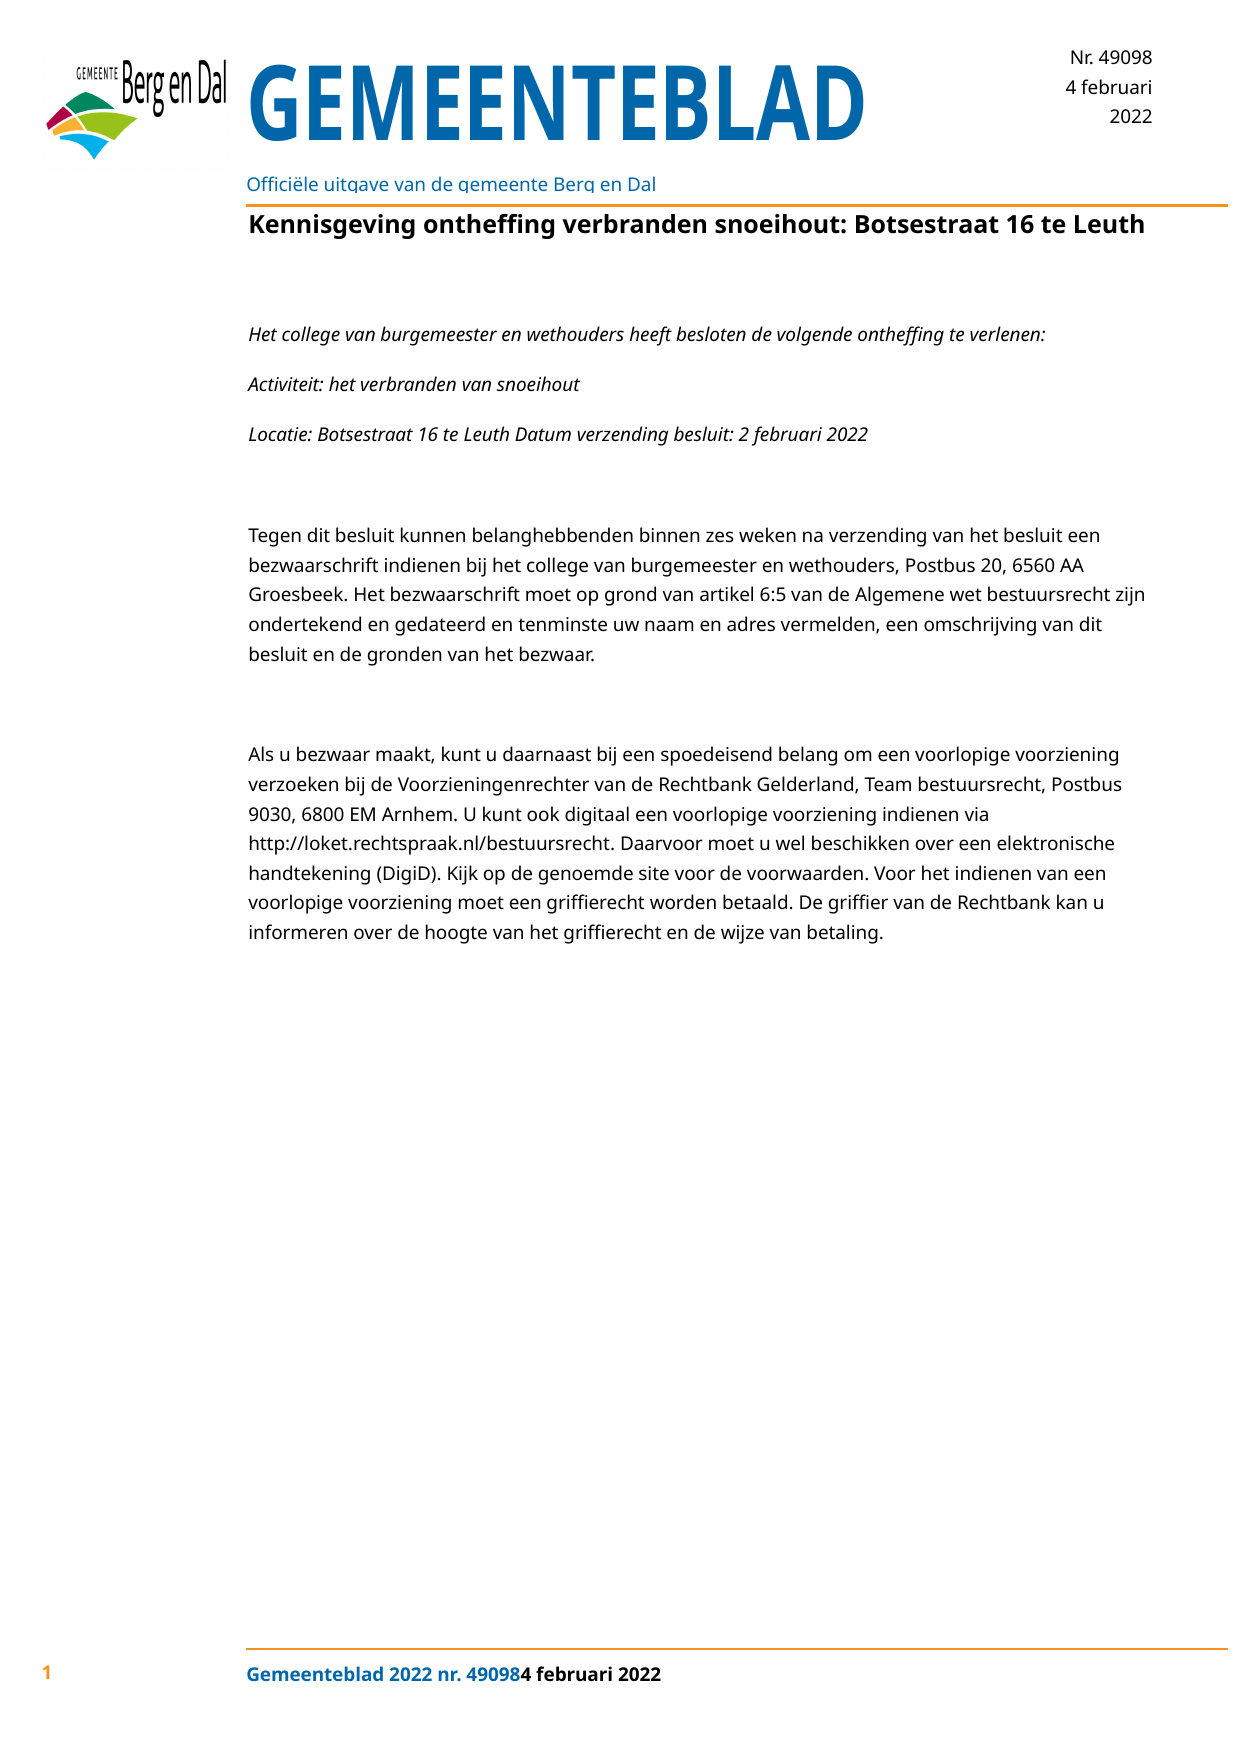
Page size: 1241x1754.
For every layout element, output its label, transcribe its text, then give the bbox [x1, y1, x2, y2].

text Locatie: Botsestraat 16 te Leuth Datum verzending besluit: 2 februari 2022 [248, 422, 1152, 447]
text Activiteit: het verbranden van snoeihout [248, 371, 1152, 397]
text Tegen dit besluit kunnen belanghebbenden binnen zes weken na verzending van het besluit een bezwaarschrift indienen bij het college van burgemeester en wethouders, Postbus 20, 6560 AA Groesbeek. Het bezwaarschrift moet op grond van artikel 6:5 van de Algemene wet bestuursrecht zijn ondertekend en gedateerd en tenminste uw naam en adres vermelden, een omschrijving van dit besluit en de gronden van het bezwaar. [248, 522, 1152, 666]
text Kennisgeving ontheffing verbranden snoeihout: Botsestraat 16 te Leuth [248, 207, 1152, 241]
text Het college van burgemeester en wethouders heeft besloten de volgende ontheffing te verlenen: [248, 321, 1152, 346]
text Als u bezwaar maakt, kunt u daarnaast bij een spoedeisend belang om een voorlopige voorziening verzoeken bij de Voorzieningenrechter van de Rechtbank Gelderland, Team bestuursrecht, Postbus 9030, 6800 EM Arnhem. U kunt ook digitaal een voorlopige voorziening indienen via http://loket.rechtspraak.nl/bestuursrecht. Daarvoor moet u wel beschikken over een elektronische handtekening (DigiD). Kijk op de genoemde site voor de voorwaarden. Voor het indienen van een voorlopige voorziening moet een griffierecht worden betaald. De griffier van de Rechtbank kan u informeren over de hoogte van het griffierecht en de wijze van betaling. [248, 742, 1152, 945]
picture [41, 47, 231, 172]
